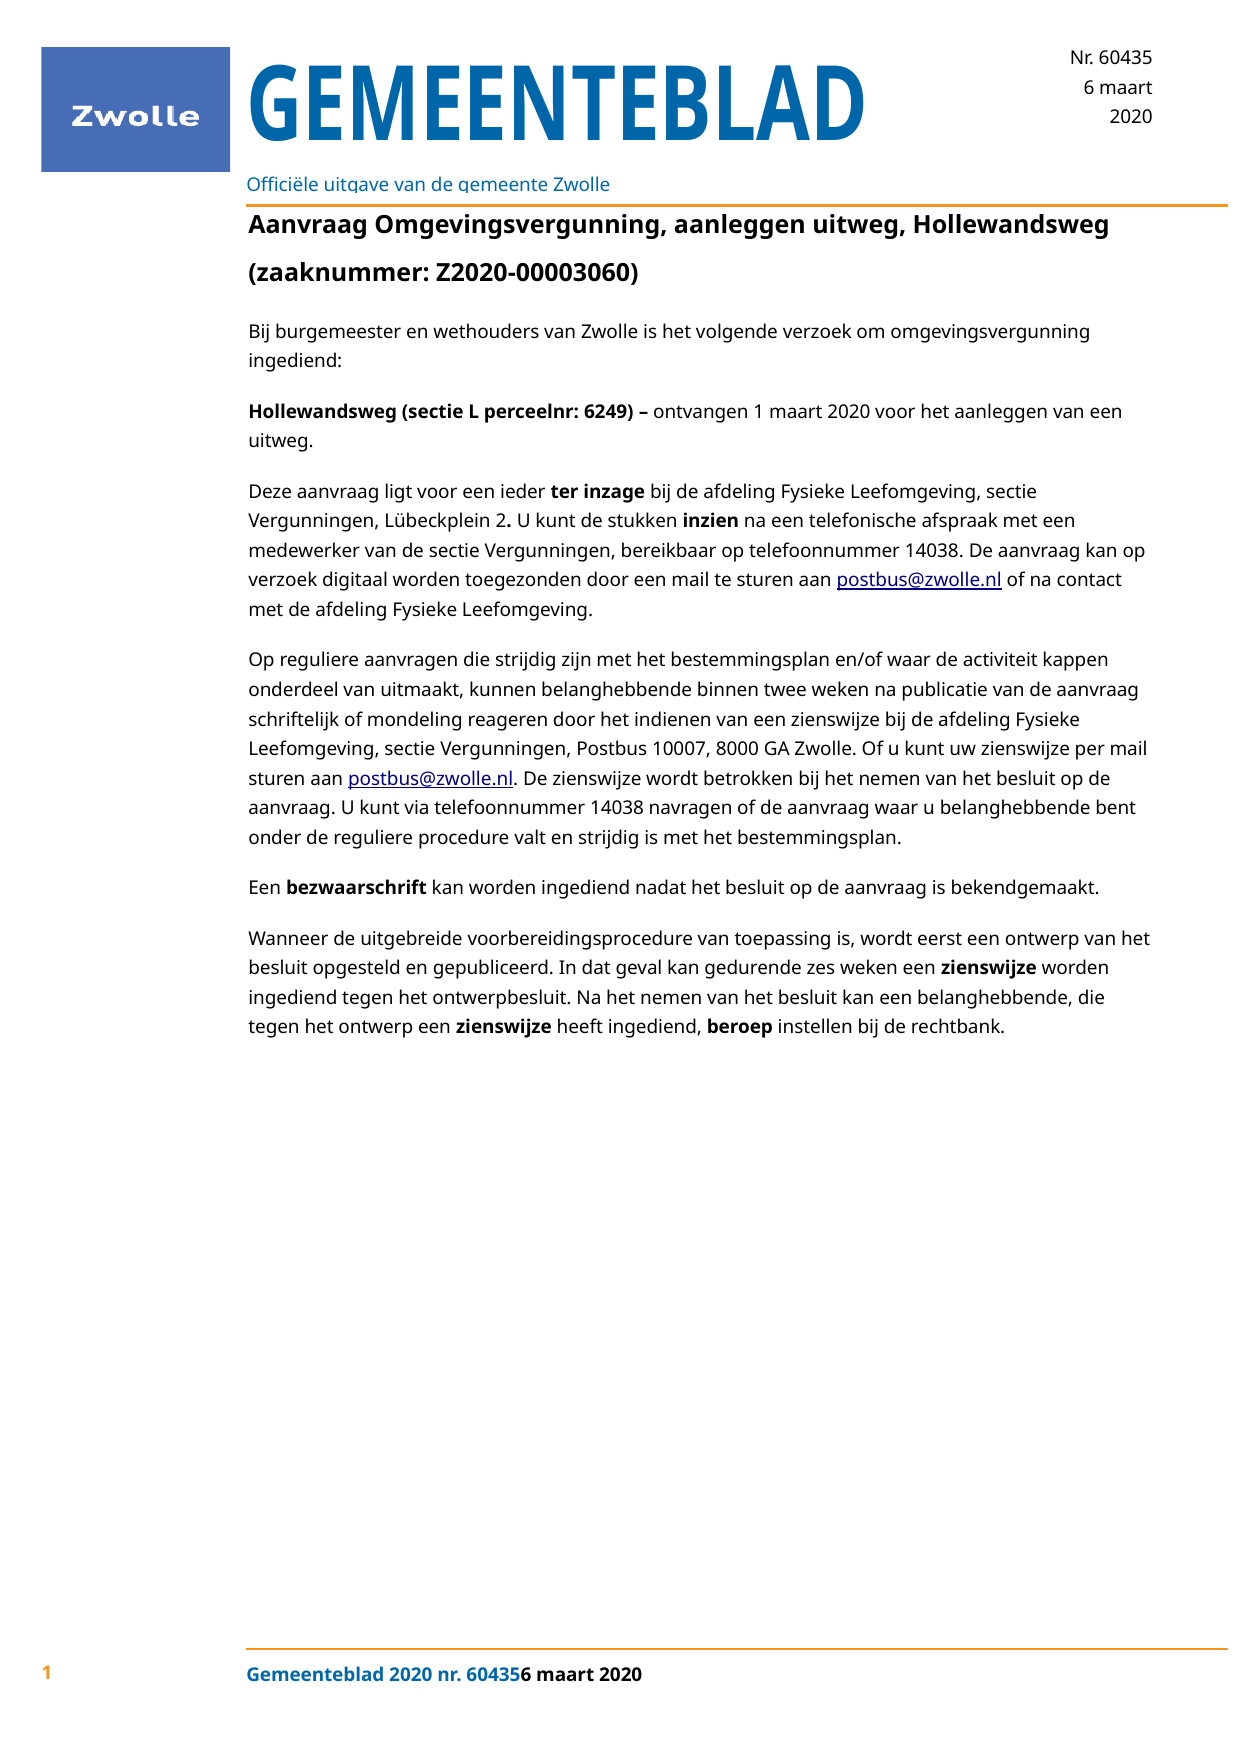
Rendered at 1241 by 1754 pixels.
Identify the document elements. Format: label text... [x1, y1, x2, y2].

picture [41, 47, 231, 172]
text Hollewandsweg (sectie L perceelnr: 6249) – ontvangen 1 maart 2020 voor het aanleggen van een uitweg. [248, 398, 1152, 453]
text Wanneer de uitgebreide voorbereidingsprocedure van toepassing is, wordt eerst een ontwerp van het besluit opgesteld en gepubliceerd. In dat geval kan gedurende zes weken een zienswijze worden ingediend tegen het ontwerpbesluit. Na het nemen van het besluit kan een belanghebbende, die tegen het ontwerp een zienswijze heeft ingediend, beroep instellen bij de rechtbank. [248, 925, 1152, 1039]
text Aanvraag Omgevingsvergunning, aanleggen uitweg, Hollewandsweg (zaaknummer: Z2020-00003060) [248, 207, 1152, 288]
text Deze aanvraag ligt voor een ieder ter inzage bij de afdeling Fysieke Leefomgeving, sectie Vergunningen, Lübeckplein 2. U kunt de stukken inzien na een telefonische afspraak met een medewerker van de sectie Vergunningen, bereikbaar op telefoonnummer 14038. De aanvraag kan op verzoek digitaal worden toegezonden door een mail te sturen aan postbus@zwolle.nl of na contact met de afdeling Fysieke Leefomgeving. [248, 478, 1152, 622]
text Een bezwaarschrift kan worden ingediend nadat het besluit op de aanvraag is bekendgemaakt. [248, 874, 1152, 900]
text Op reguliere aanvragen die strijdig zijn met het bestemmingsplan en/of waar de activiteit kappen onderdeel van uitmaakt, kunnen belanghebbende binnen twee weken na publicatie van de aanvraag schriftelijk of mondeling reageren door het indienen van een zienswijze bij de afdeling Fysieke Leefomgeving, sectie Vergunningen, Postbus 10007, 8000 GA Zwolle. Of u kunt uw zienswijze per mail sturen aan postbus@zwolle.nl. De zienswijze wordt betrokken bij het nemen van het besluit op de aanvraag. U kunt via telefoonnummer 14038 navragen of de aanvraag waar u belanghebbende bent onder de reguliere procedure valt en strijdig is met het bestemmingsplan. [248, 647, 1152, 850]
text Bij burgemeester en wethouders van Zwolle is het volgende verzoek om omgevingsvergunning ingediend: [248, 318, 1152, 373]
